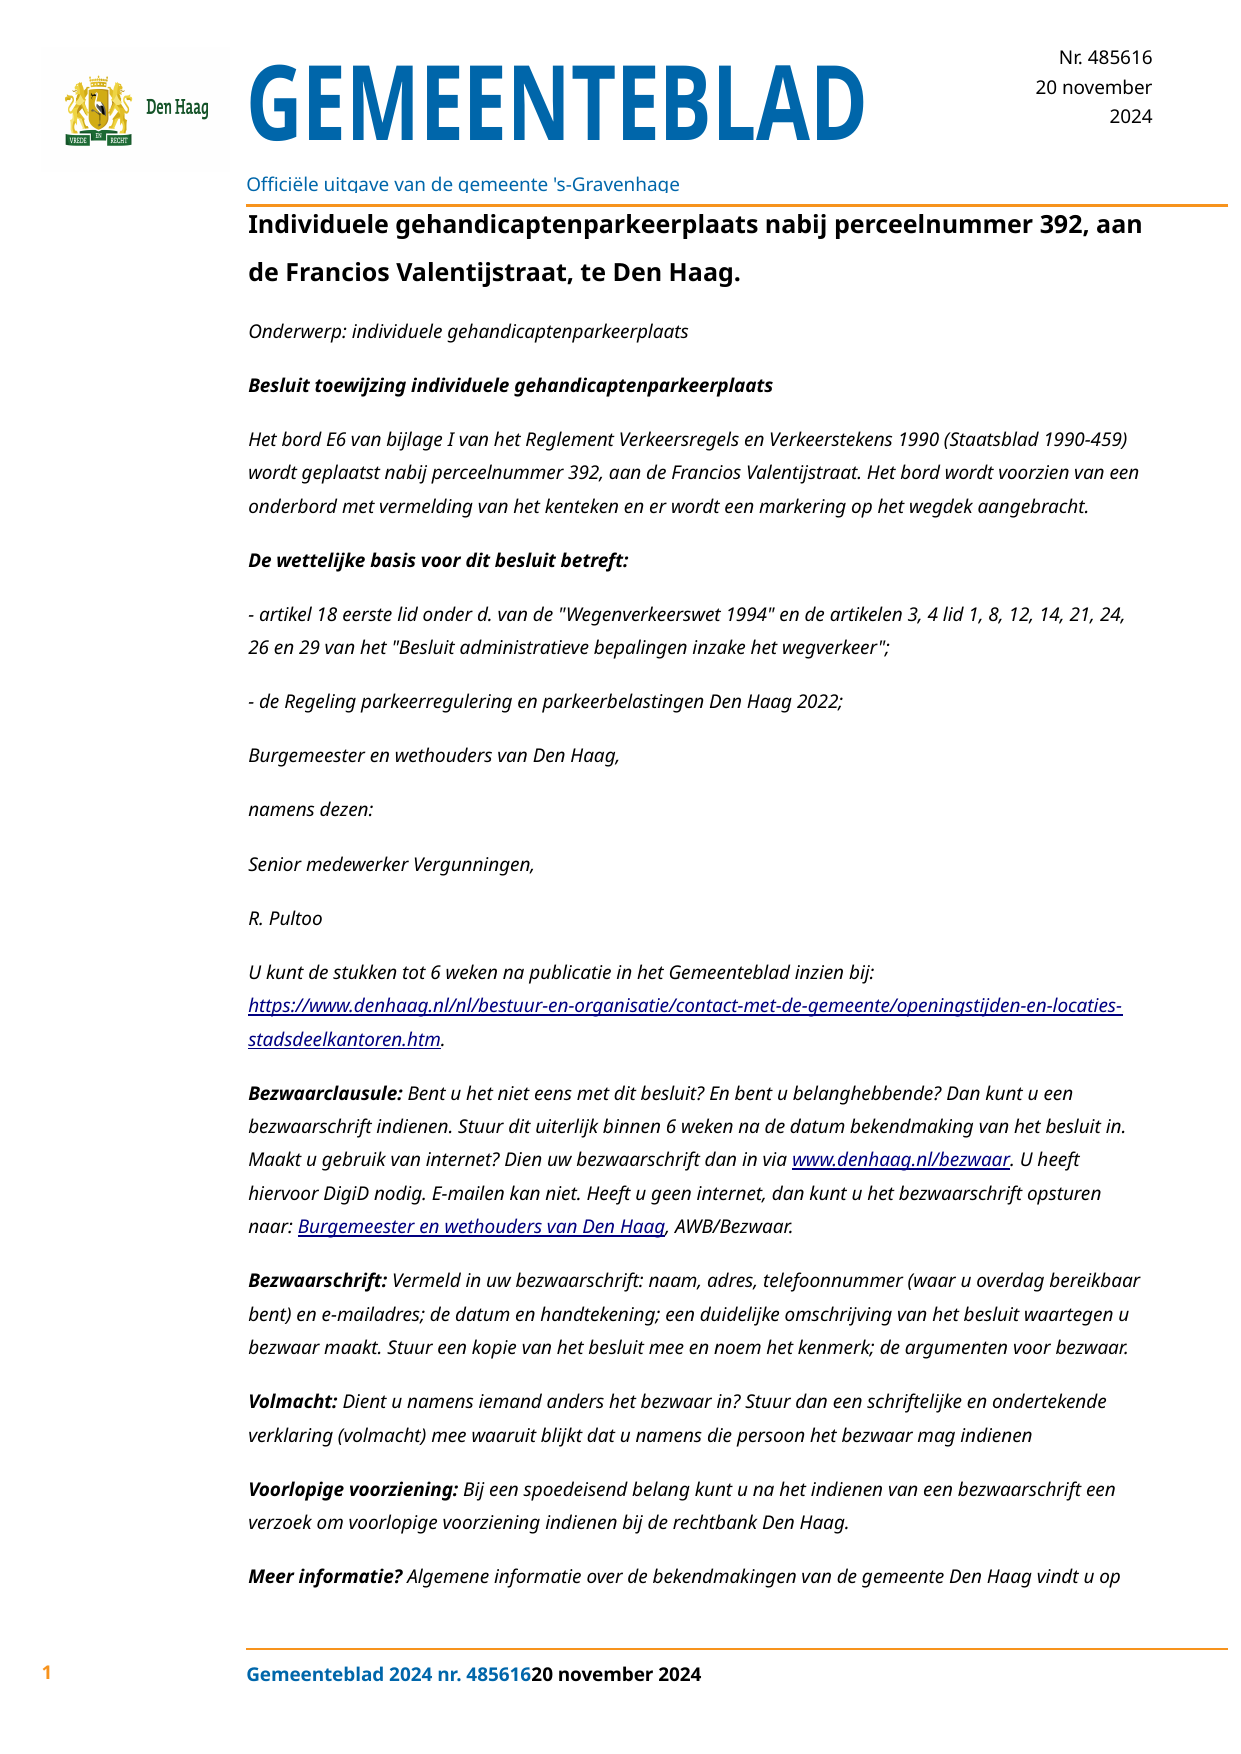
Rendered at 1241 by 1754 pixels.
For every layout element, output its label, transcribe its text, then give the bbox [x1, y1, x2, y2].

text Bezwaarclausule: Bent u het niet eens met dit besluit? En bent u belanghebbende? Dan kunt u een bezwaarschrift indienen. Stuur dit uiterlijk binnen 6 weken na de datum bekendmaking van het besluit in. Maakt u gebruik van internet? Dien uw bezwaarschrift dan in via www.denhaag.nl/bezwaar. U heeft hiervoor DigiD nodig. E-mailen kan niet. Heeft u geen internet, dan kunt u het bezwaarschrift opsturen naar: Burgemeester en wethouders van Den Haag, AWB/Bezwaar. [248, 1080, 1152, 1239]
text Burgemeester en wethouders van Den Haag, [248, 743, 1152, 768]
text U kunt de stukken tot 6 weken na publicatie in het Gemeenteblad inzien bij: https://www.denhaag.nl/nl/bestuur-en-organisatie/contact-met-de-gemeente/openingstijden-en-locaties-stadsdeelkantoren.htm. [248, 959, 1152, 1051]
text Bezwaarschrift: Vermeld in uw bezwaarschrift: naam, adres, telefoonnummer (waar u overdag bereikbaar bent) en e-mailadres; de datum en handtekening; een duidelijke omschrijving van het besluit waartegen u bezwaar maakt. Stuur een kopie van het besluit mee en noem het kenmerk; de argumenten voor bezwaar. [248, 1268, 1152, 1360]
text - de Regeling parkeerregulering en parkeerbelastingen Den Haag 2022; [248, 688, 1152, 714]
text R. Pultoo [248, 905, 1152, 931]
text Meer informatie? Algemene informatie over de bekendmakingen van de gemeente Den Haag vindt u op [248, 1563, 1152, 1589]
picture [41, 47, 231, 172]
text namens dezen: [248, 797, 1152, 822]
text - artikel 18 eerste lid onder d. van de "Wegenverkeerswet 1994" en de artikelen 3, 4 lid 1, 8, 12, 14, 21, 24, 26 en 29 van het "Besluit administratieve bepalingen inzake het wegverkeer"; [248, 601, 1152, 660]
text Voorlopige voorziening: Bij een spoedeisend belang kunt u na het indienen van een bezwaarschrift een verzoek om voorlopige voorziening indienen bij de rechtbank Den Haag. [248, 1476, 1152, 1535]
text Volmacht: Dient u namens iemand anders het bezwaar in? Stuur dan een schriftelijke en ondertekende verklaring (volmacht) mee waaruit blijkt dat u namens die persoon het bezwaar mag indienen [248, 1388, 1152, 1448]
text Besluit toewijzing individuele gehandicaptenparkeerplaats [248, 372, 1152, 398]
text Senior medewerker Vergunningen, [248, 851, 1152, 876]
text Onderwerp: individuele gehandicaptenparkeerplaats [248, 318, 1152, 344]
text Individuele gehandicaptenparkeerplaats nabij perceelnummer 392, aan de Francios Valentijstraat, te Den Haag. [248, 207, 1152, 288]
text Het bord E6 van bijlage I van het Reglement Verkeersregels en Verkeerstekens 1990 (Staatsblad 1990-459) wordt geplaatst nabij perceelnummer 392, aan de Francios Valentijstraat. Het bord wordt voorzien van een onderbord met vermelding van het kenteken en er wordt een markering op het wegdek aangebracht. [248, 426, 1152, 519]
text De wettelijke basis voor dit besluit betreft: [248, 547, 1152, 573]
